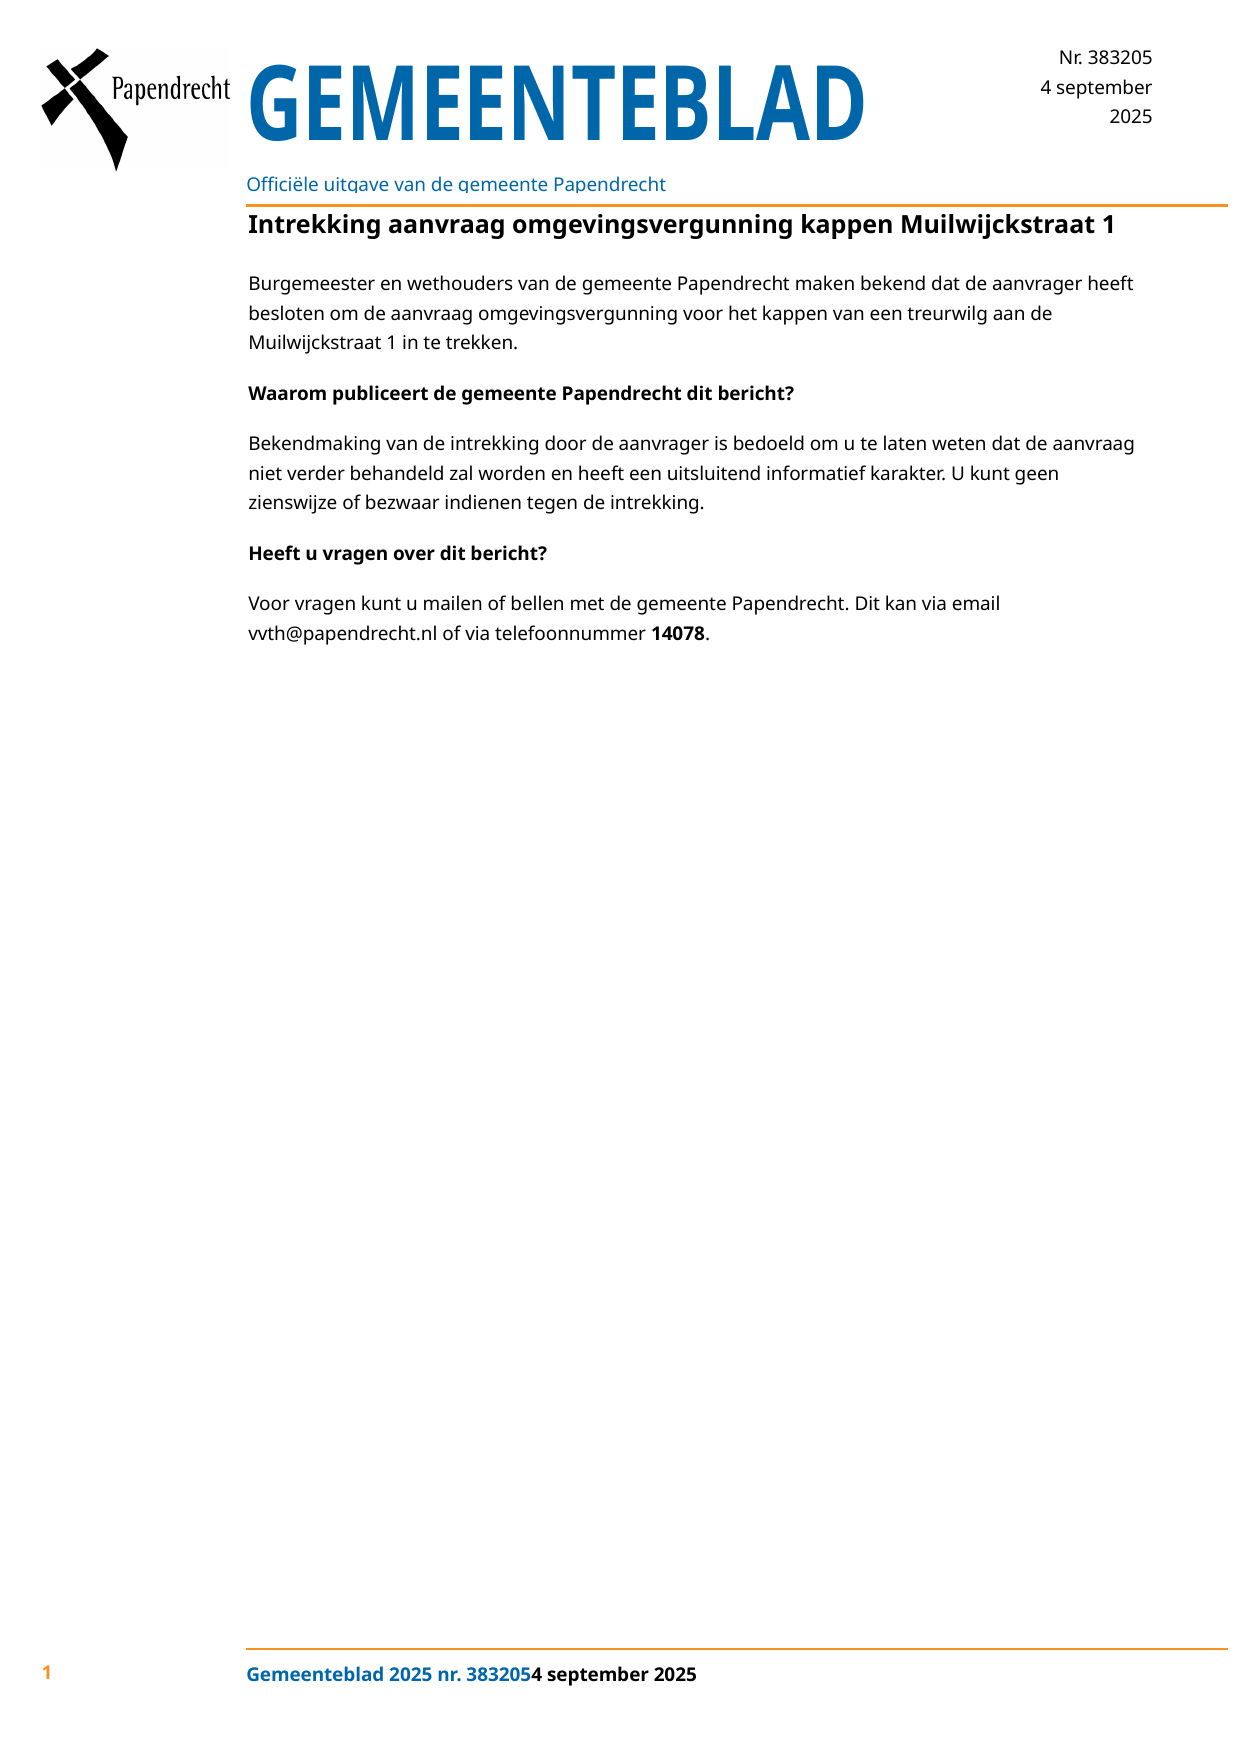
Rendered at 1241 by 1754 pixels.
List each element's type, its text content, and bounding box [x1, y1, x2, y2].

picture [41, 47, 231, 172]
text Voor vragen kunt u mailen of bellen met de gemeente Papendrecht. Dit kan via email vvth@papendrecht.nl of via telefoonnummer 14078. [248, 590, 1152, 646]
text Waarom publiceert de gemeente Papendrecht dit bericht? [248, 380, 1152, 406]
text Burgemeester en wethouders van de gemeente Papendrecht maken bekend dat de aanvrager heeft besloten om de aanvraag omgevingsvergunning voor het kappen van een treurwilg aan de Muilwijckstraat 1 in te trekken. [248, 270, 1152, 355]
text Bekendmaking van de intrekking door de aanvrager is bedoeld om u te laten weten dat de aanvraag niet verder behandeld zal worden en heeft een uitsluitend informatief karakter. U kunt geen zienswijze of bezwaar indienen tegen de intrekking. [248, 430, 1152, 515]
text Intrekking aanvraag omgevingsvergunning kappen Muilwijckstraat 1 [248, 207, 1152, 241]
text Heeft u vragen over dit bericht? [248, 540, 1152, 566]
